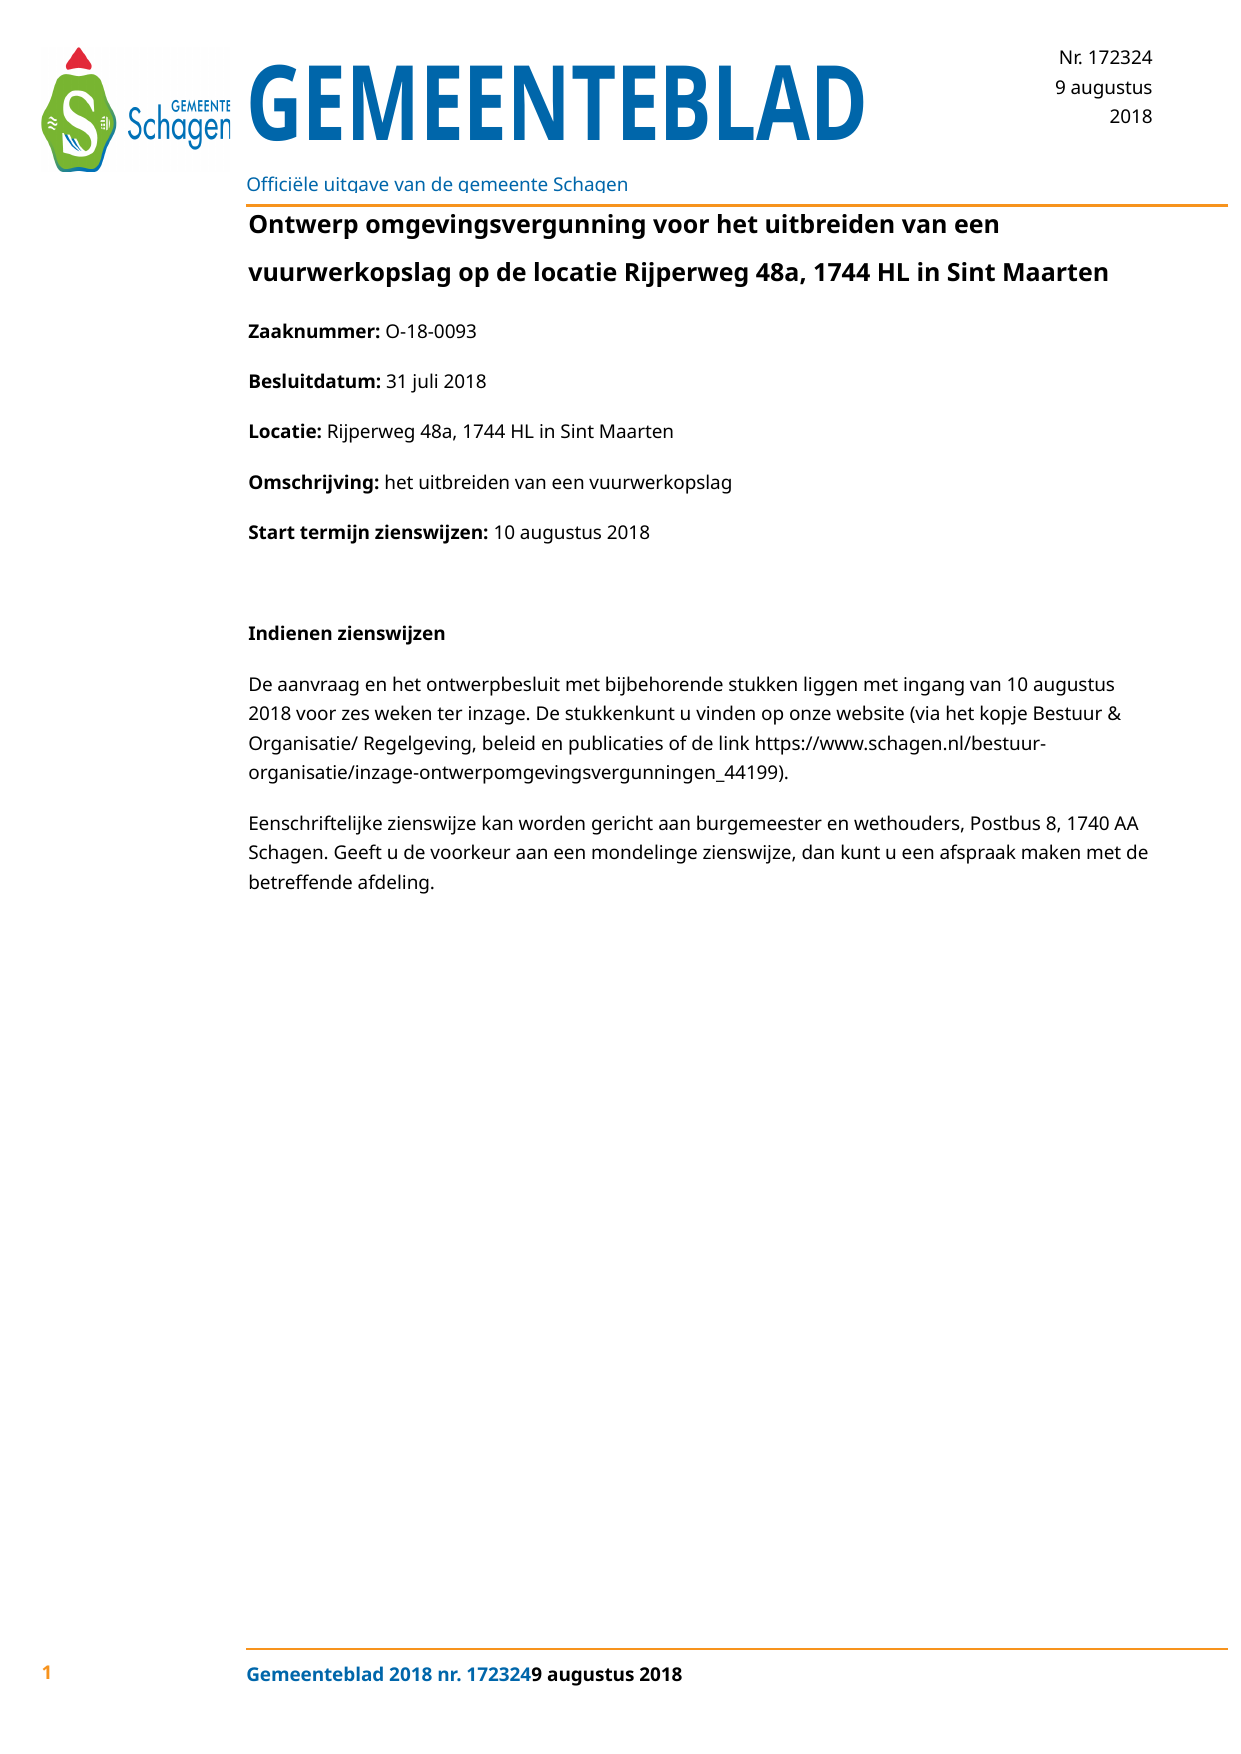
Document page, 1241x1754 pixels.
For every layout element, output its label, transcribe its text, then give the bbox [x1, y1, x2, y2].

text Locatie: Rijperweg 48a, 1744 HL in Sint Maarten [248, 419, 1152, 444]
text Omschrijving: het uitbreiden van een vuurwerkopslag [248, 469, 1152, 495]
text Ontwerp omgevingsvergunning voor het uitbreiden van een vuurwerkopslag op de locatie Rijperweg 48a, 1744 HL in Sint Maarten [248, 207, 1152, 288]
picture [41, 47, 231, 172]
text Indienen zienswijzen [248, 620, 1152, 646]
text Zaaknummer: O-18-0093 [248, 318, 1152, 344]
text Besluitdatum: 31 juli 2018 [248, 368, 1152, 394]
text De aanvraag en het ontwerpbesluit met bijbehorende stukken liggen met ingang van 10 augustus 2018 voor zes weken ter inzage. De stukkenkunt u vinden op onze website (via het kopje Bestuur & Organisatie/ Regelgeving, beleid en publicaties of de link https://www.schagen.nl/bestuur-organisatie/inzage-ontwerpomgevingsvergunningen_44199). [248, 671, 1152, 785]
text Eenschriftelijke zienswijze kan worden gericht aan burgemeester en wethouders, Postbus 8, 1740 AA Schagen. Geeft u de voorkeur aan een mondelinge zienswijze, dan kunt u een afspraak maken met de betreffende afdeling. [248, 810, 1152, 895]
text Start termijn zienswijzen: 10 augustus 2018 [248, 519, 1152, 545]
